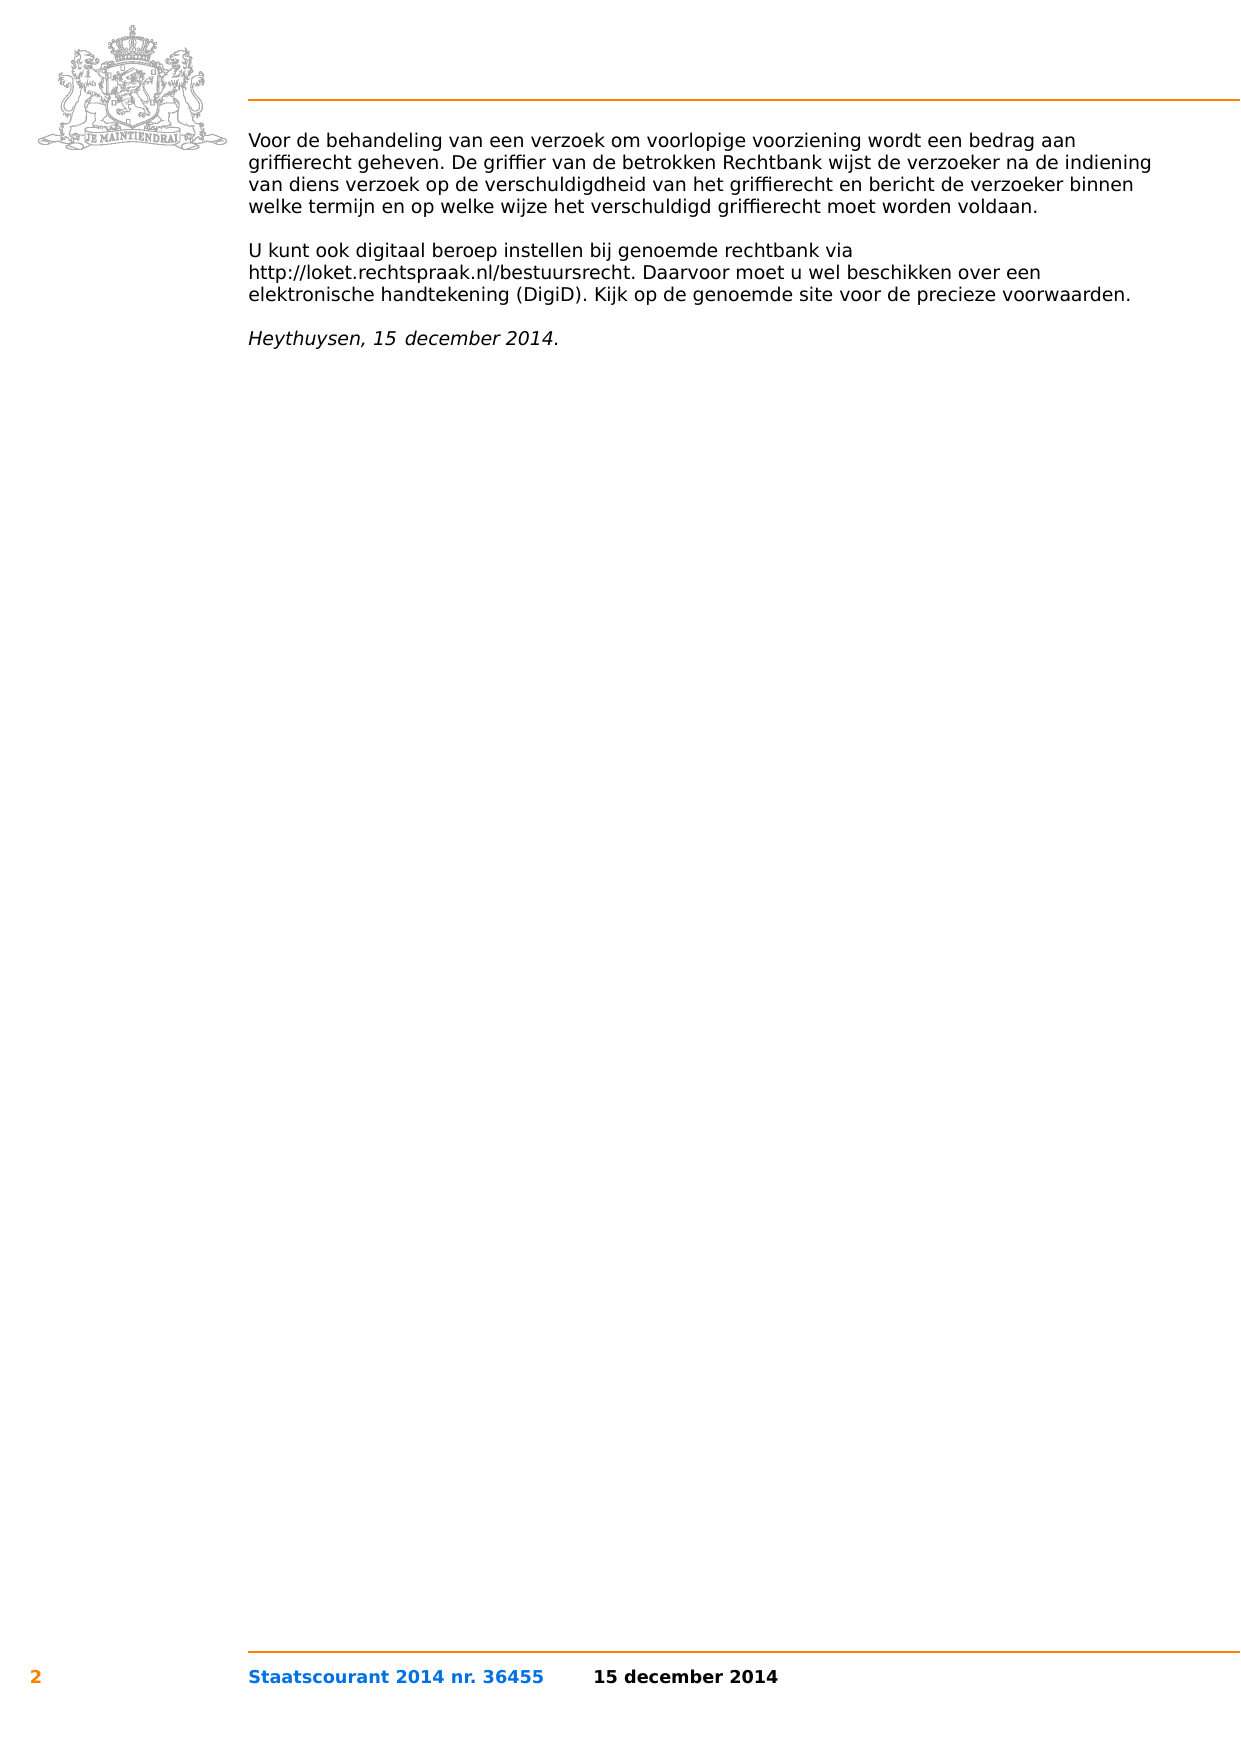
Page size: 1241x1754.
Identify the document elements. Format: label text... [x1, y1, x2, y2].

text U kunt ook digitaal beroep instellen bij genoemde rechtbank via http://loket.rechtspraak.nl/bestuursrecht. Daarvoor moet u wel beschikken over een elektronische handtekening (DigiD). Kijk op de genoemde site voor de precieze voorwaarden. [248, 240, 1163, 306]
text Voor de behandeling van een verzoek om voorlopige voorziening wordt een bedrag aan griffierecht geheven. De griffier van de betrokken Rechtbank wijst de verzoeker na de indiening van diens verzoek op de verschuldigdheid van het griffierecht en bericht de verzoeker binnen welke termijn en op welke wijze het verschuldigd griffierecht moet worden voldaan. [248, 130, 1163, 218]
text Heythuysen, 15 december 2014. [248, 327, 1163, 349]
picture [38, 25, 227, 150]
